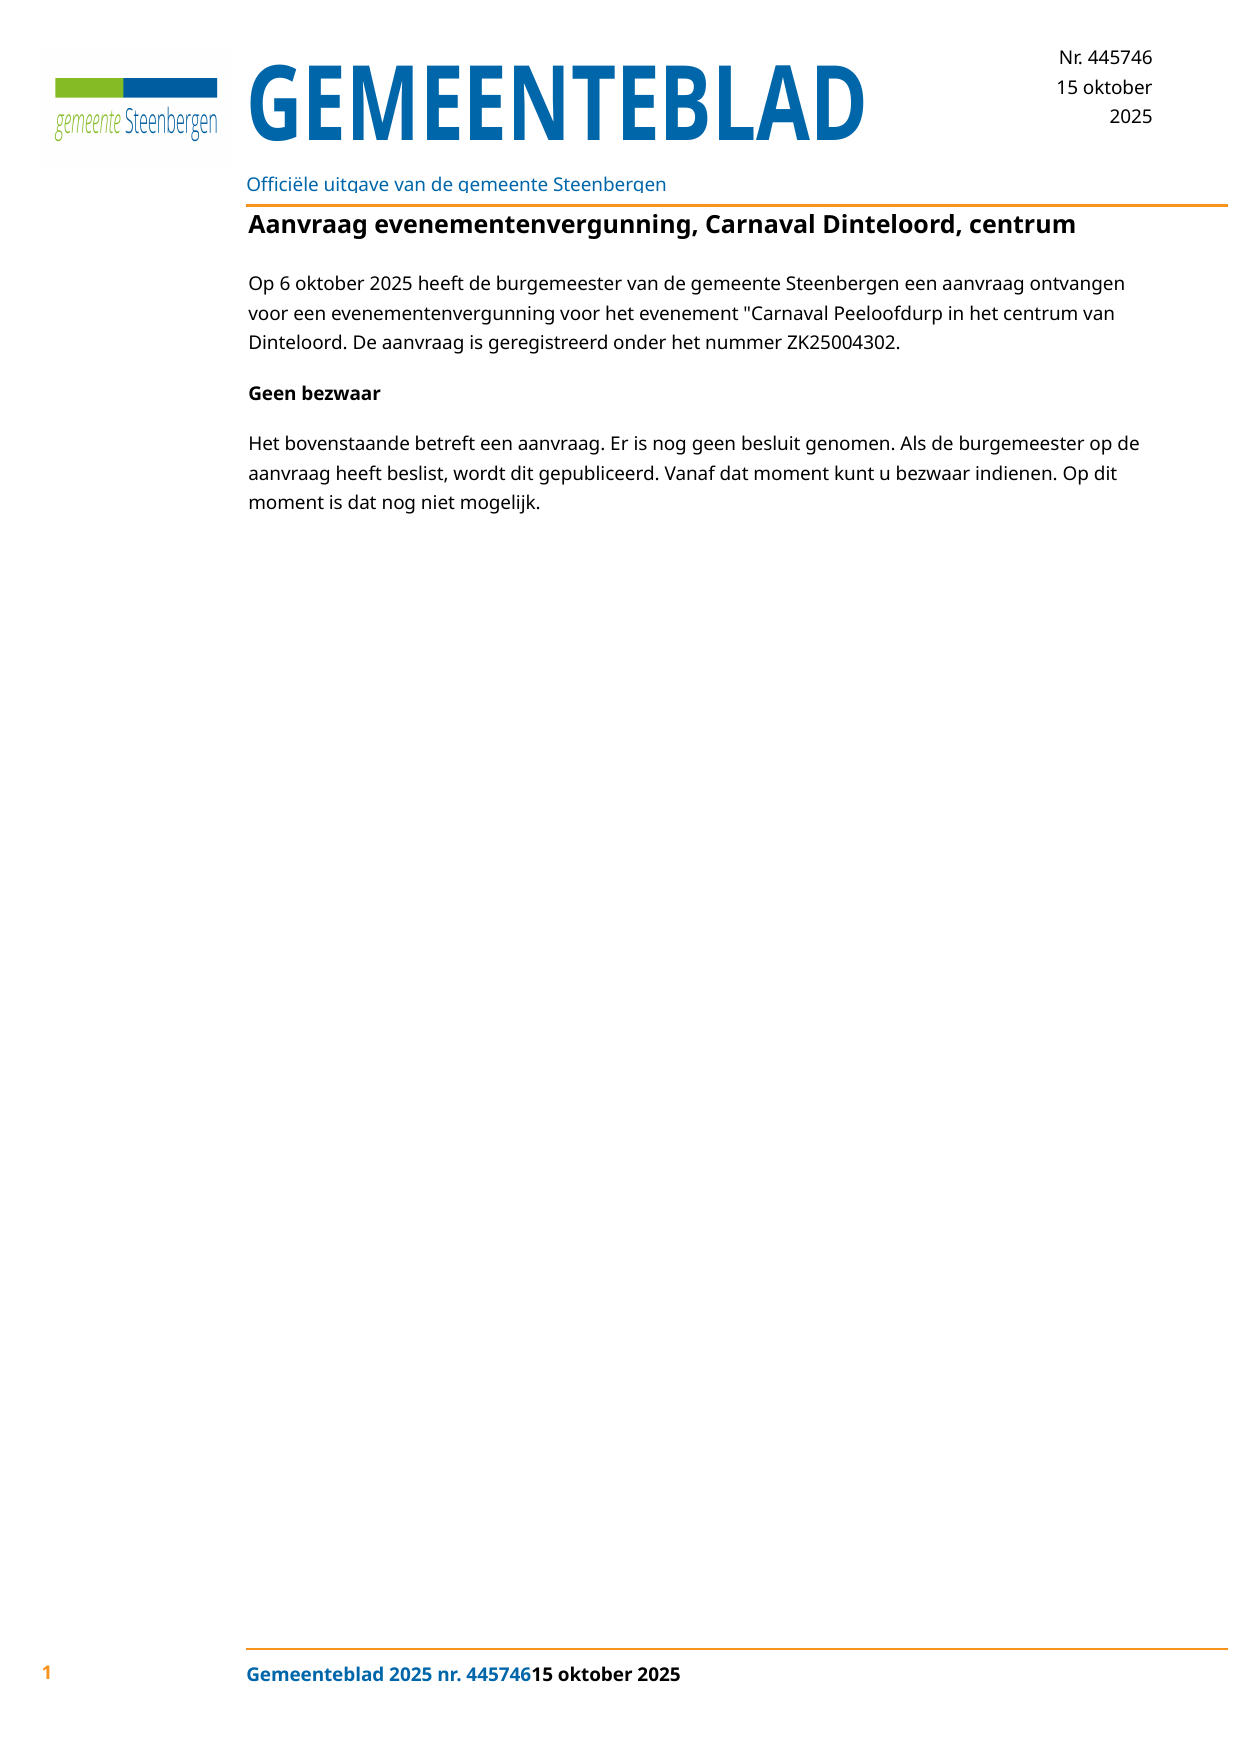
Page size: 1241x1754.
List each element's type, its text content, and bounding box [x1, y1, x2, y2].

picture [41, 47, 231, 172]
text Aanvraag evenementenvergunning, Carnaval Dinteloord, centrum [248, 207, 1152, 241]
text Geen bezwaar [248, 380, 1152, 406]
text Op 6 oktober 2025 heeft de burgemeester van de gemeente Steenbergen een aanvraag ontvangen voor een evenementenvergunning voor het evenement "Carnaval Peeloofdurp in het centrum van Dinteloord. De aanvraag is geregistreerd onder het nummer ZK25004302. [248, 270, 1152, 355]
text Het bovenstaande betreft een aanvraag. Er is nog geen besluit genomen. Als de burgemeester op de aanvraag heeft beslist, wordt dit gepubliceerd. Vanaf dat moment kunt u bezwaar indienen. Op dit moment is dat nog niet mogelijk. [248, 430, 1152, 515]
